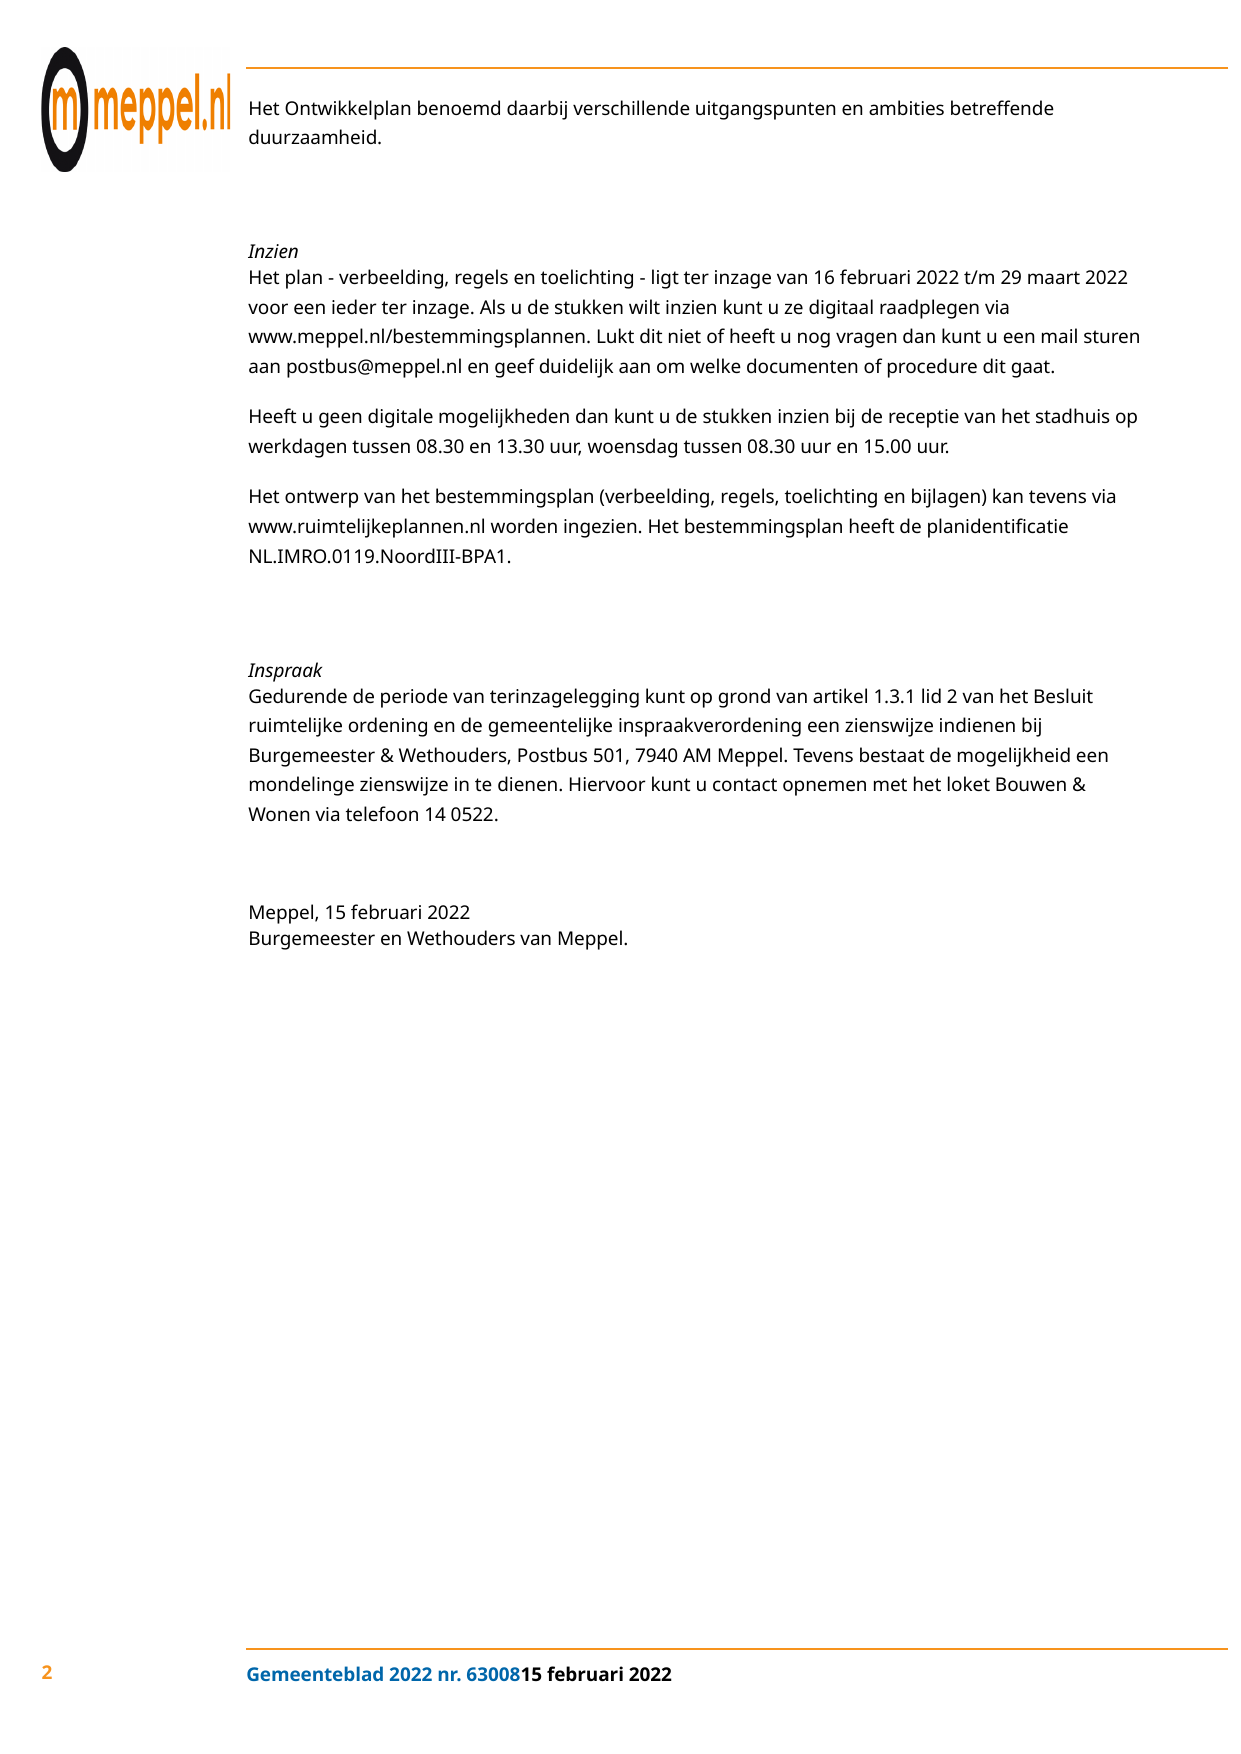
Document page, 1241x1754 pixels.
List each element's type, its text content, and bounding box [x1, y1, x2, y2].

text Inspraak [248, 657, 1152, 683]
picture [41, 47, 231, 172]
text Burgemeester en Wethouders van Meppel. [248, 925, 1152, 951]
text Gedurende de periode van terinzagelegging kunt op grond van artikel 1.3.1 lid 2 van het Besluit ruimtelijke ordening en de gemeentelijke inspraakverordening een zienswijze indienen bij Burgemeester & Wethouders, Postbus 501, 7940 AM Meppel. Tevens bestaat de mogelijkheid een mondelinge zienswijze in te dienen. Hiervoor kunt u contact opnemen met het loket Bouwen & Wonen via telefoon 14 0522. [248, 683, 1152, 827]
text Het Ontwikkelplan benoemd daarbij verschillende uitgangspunten en ambities betreffende duurzaamheid. [248, 95, 1152, 150]
text Meppel, 15 februari 2022 [248, 899, 1152, 925]
text Het ontwerp van het bestemmingsplan (verbeelding, regels, toelichting en bijlagen) kan tevens via www.ruimtelijkeplannen.nl worden ingezien. Het bestemmingsplan heeft de planidentificatie NL.IMRO.0119.NoordIII-BPA1. [248, 484, 1152, 568]
text Inzien [248, 239, 1152, 264]
text Het plan - verbeelding, regels en toelichting - ligt ter inzage van 16 februari 2022 t/m 29 maart 2022 voor een ieder ter inzage. Als u de stukken wilt inzien kunt u ze digitaal raadplegen via www.meppel.nl/bestemmingsplannen. Lukt dit niet of heeft u nog vragen dan kunt u een mail sturen aan postbus@meppel.nl en geef duidelijk aan om welke documenten of procedure dit gaat. [248, 264, 1152, 379]
text Heeft u geen digitale mogelijkheden dan kunt u de stukken inzien bij de receptie van het stadhuis op werkdagen tussen 08.30 en 13.30 uur, woensdag tussen 08.30 uur en 15.00 uur. [248, 404, 1152, 459]
